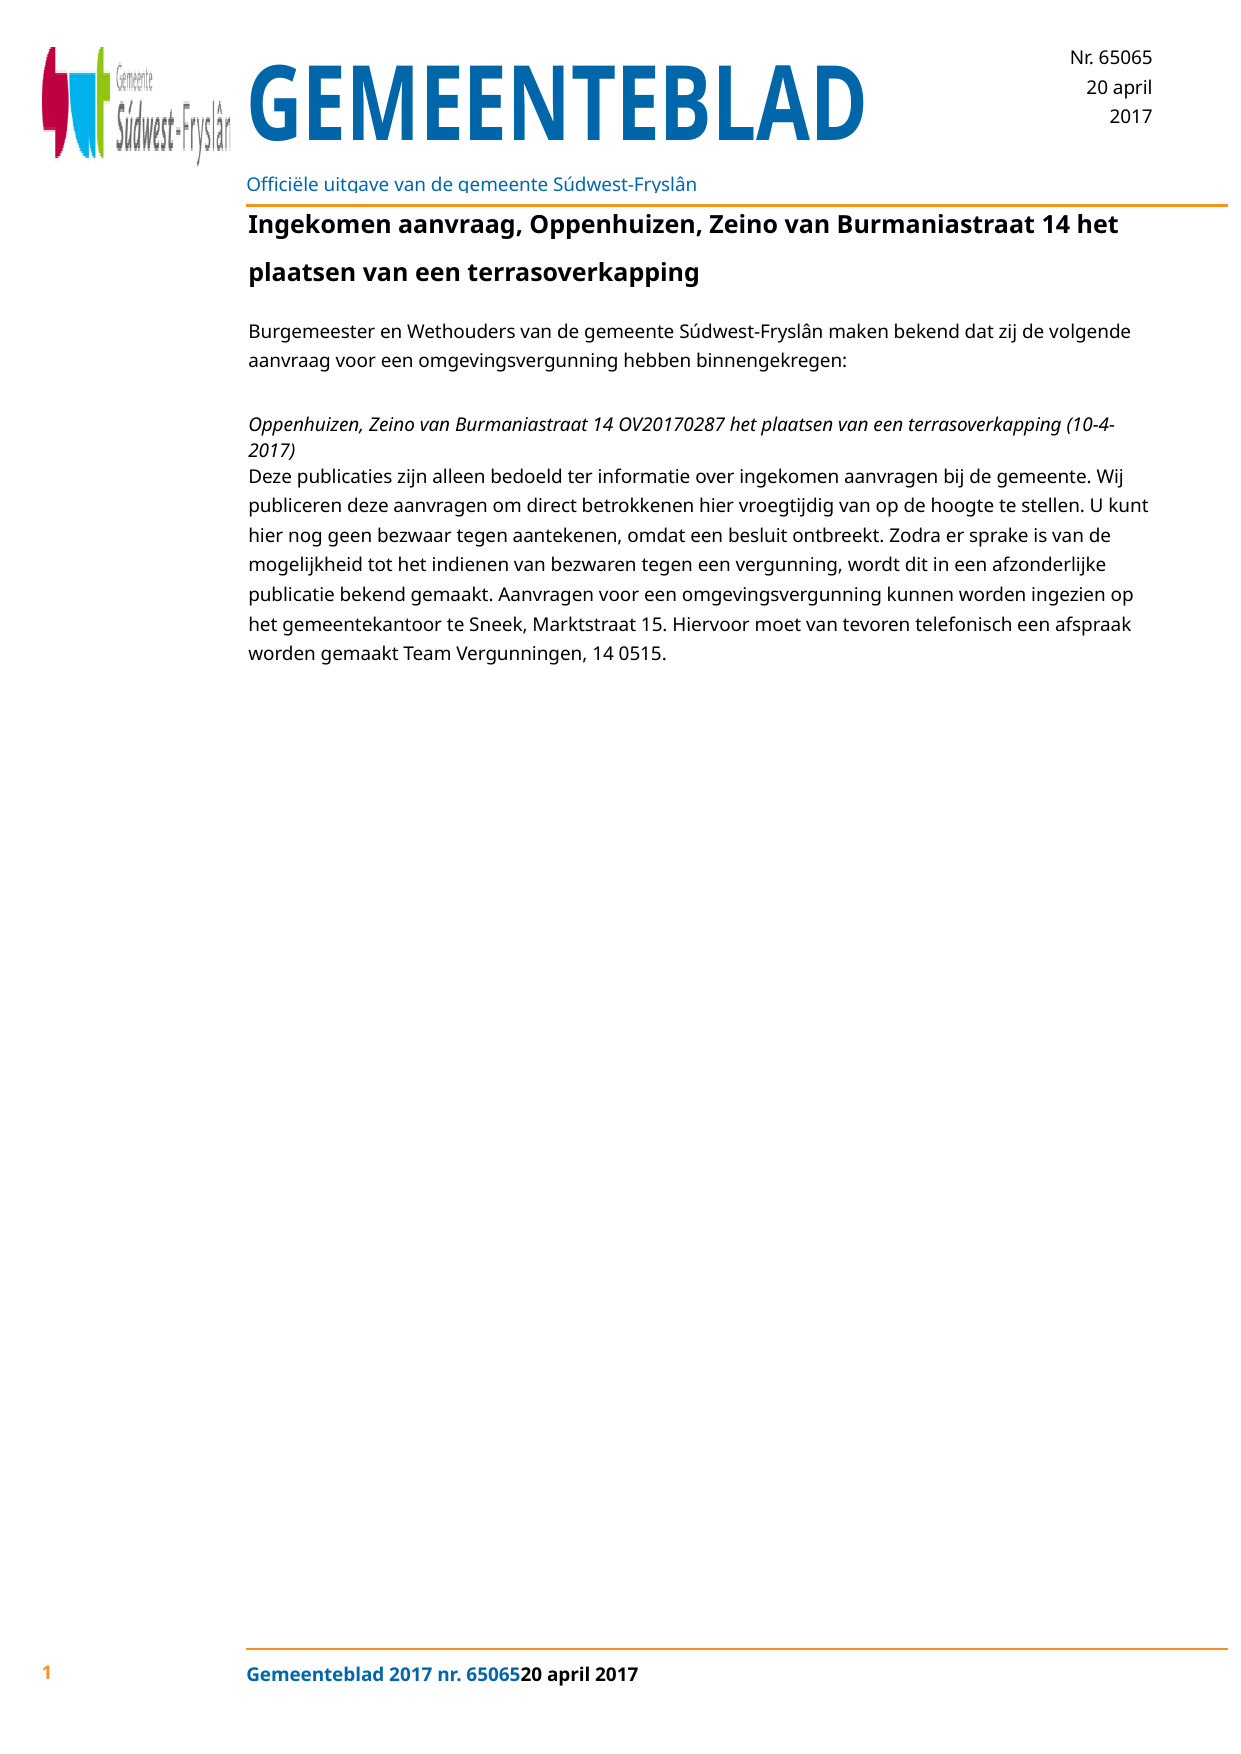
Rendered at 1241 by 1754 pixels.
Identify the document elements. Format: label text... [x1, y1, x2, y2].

text Burgemeester en Wethouders van de gemeente Súdwest-Fryslân maken bekend dat zij de volgende aanvraag voor een omgevingsvergunning hebben binnengekregen: [248, 318, 1152, 373]
text Oppenhuizen, Zeino van Burmaniastraat 14 OV20170287 het plaatsen van een terrasoverkapping (10-4-2017) [248, 411, 1152, 463]
picture [41, 47, 231, 172]
text Deze publicaties zijn alleen bedoeld ter informatie over ingekomen aanvragen bij de gemeente. Wij publiceren deze aanvragen om direct betrokkenen hier vroegtijdig van op de hoogte te stellen. U kunt hier nog geen bezwaar tegen aantekenen, omdat een besluit ontbreekt. Zodra er sprake is van de mogelijkheid tot het indienen van bezwaren tegen een vergunning, wordt dit in een afzonderlijke publicatie bekend gemaakt. Aanvragen voor een omgevingsvergunning kunnen worden ingezien op het gemeentekantoor te Sneek, Marktstraat 15. Hiervoor moet van tevoren telefonisch een afspraak worden gemaakt Team Vergunningen, 14 0515. [248, 463, 1152, 666]
text Ingekomen aanvraag, Oppenhuizen, Zeino van Burmaniastraat 14 het plaatsen van een terrasoverkapping [248, 207, 1152, 288]
